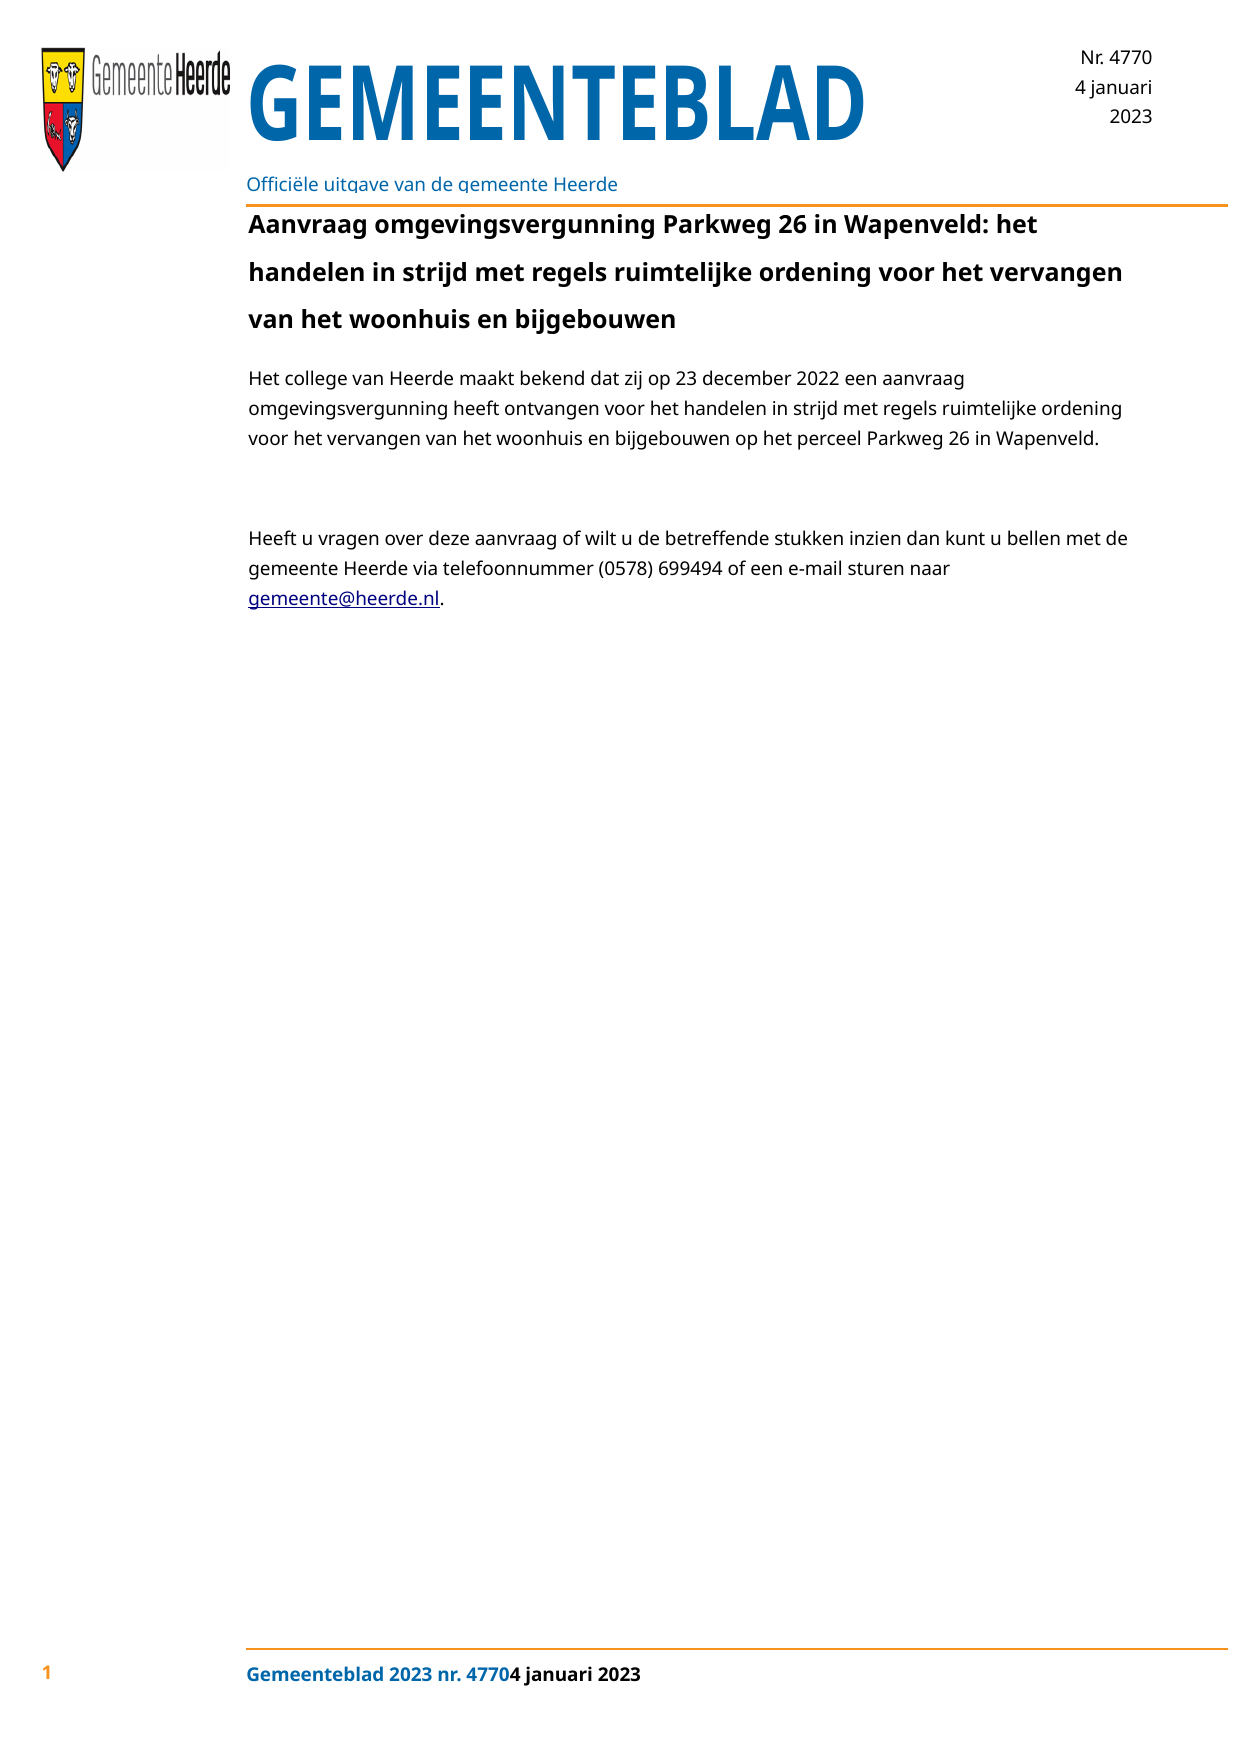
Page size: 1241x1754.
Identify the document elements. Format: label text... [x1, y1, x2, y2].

text Het college van Heerde maakt bekend dat zij op 23 december 2022 een aanvraag omgevingsvergunning heeft ontvangen voor het handelen in strijd met regels ruimtelijke ordening voor het vervangen van het woonhuis en bijgebouwen op het perceel Parkweg 26 in Wapenveld. [248, 366, 1152, 450]
text Aanvraag omgevingsvergunning Parkweg 26 in Wapenveld: het handelen in strijd met regels ruimtelijke ordening voor het vervangen van het woonhuis en bijgebouwen [248, 207, 1152, 336]
picture [41, 47, 231, 172]
text Heeft u vragen over deze aanvraag of wilt u de betreffende stukken inzien dan kunt u bellen met de gemeente Heerde via telefoonnummer (0578) 699494 of een e-mail sturen naar gemeente@heerde.nl. [248, 526, 1152, 610]
